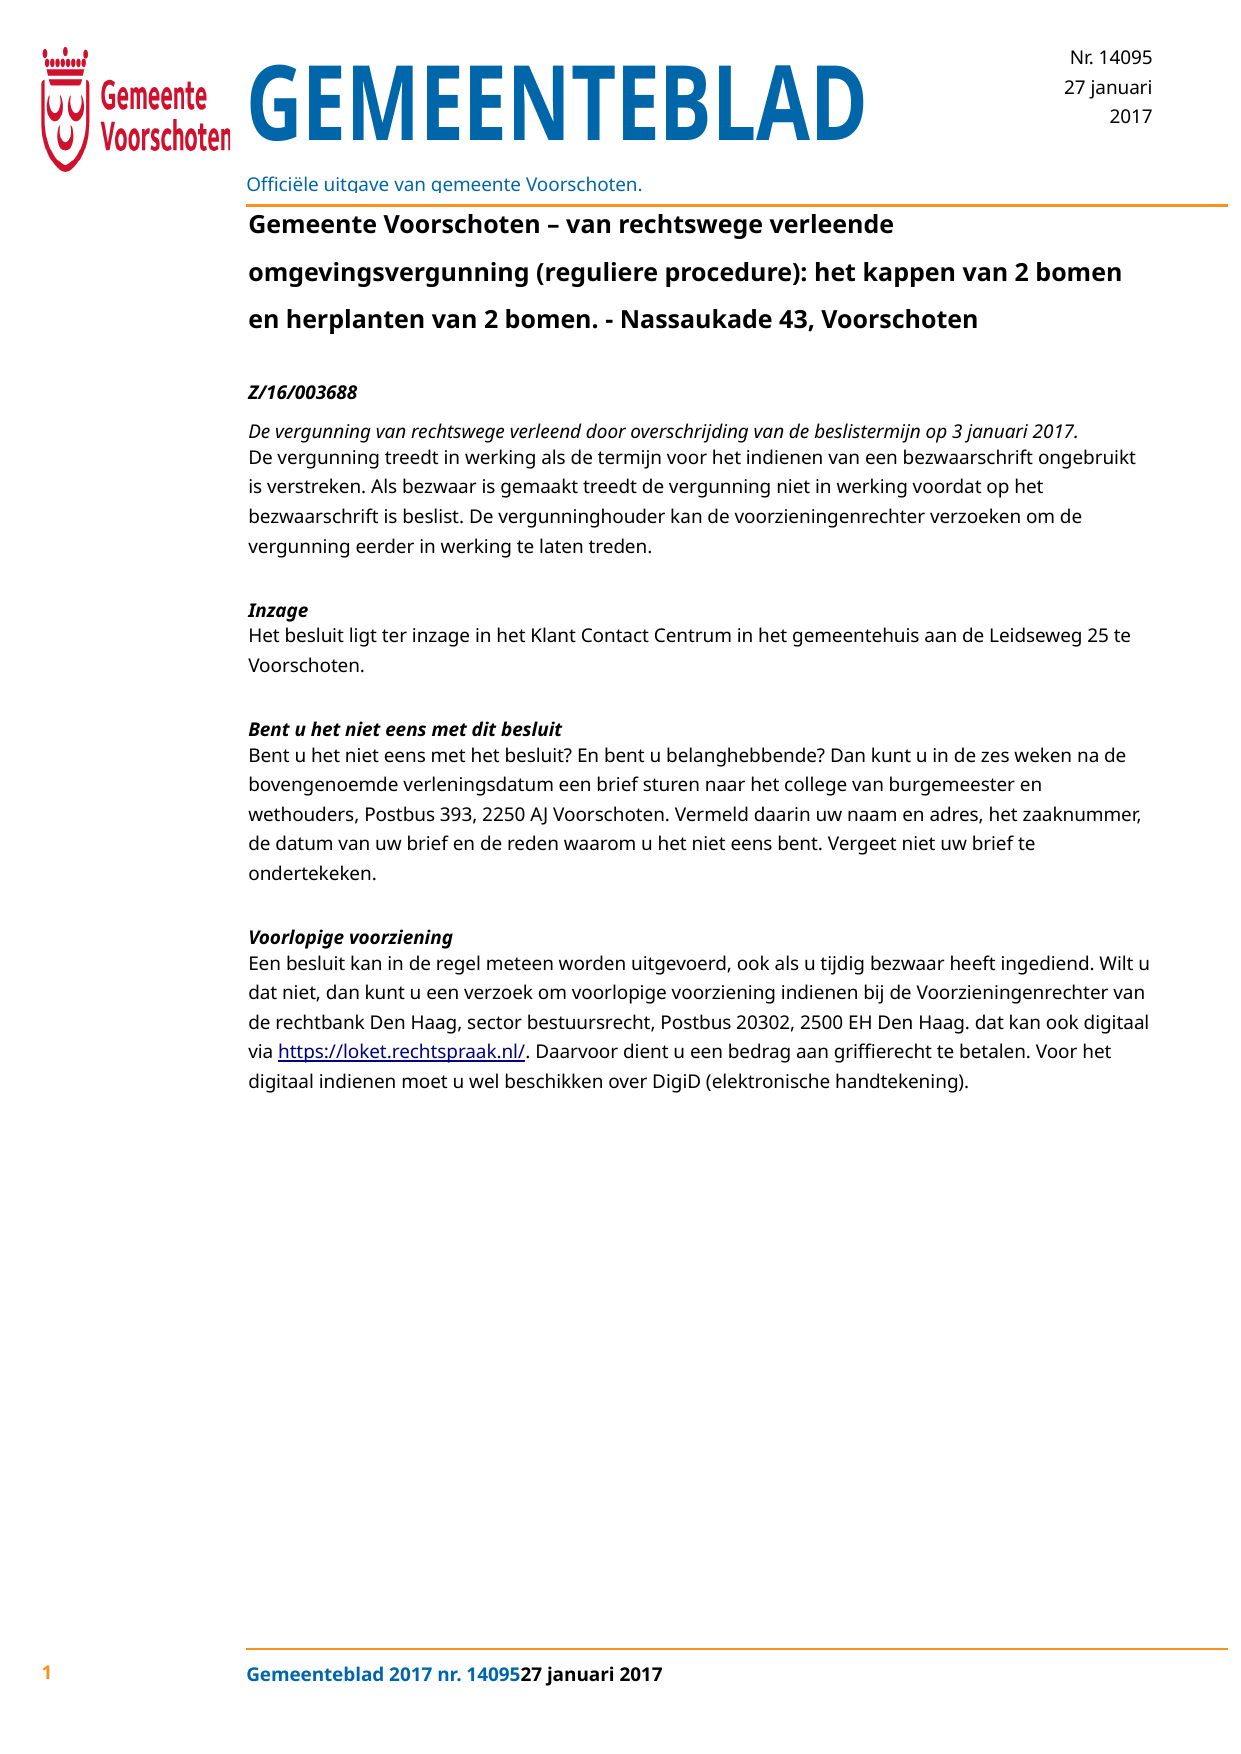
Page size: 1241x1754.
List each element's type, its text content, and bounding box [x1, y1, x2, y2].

text De vergunning van rechtswege verleend door overschrijding van de beslistermijn op 3 januari 2017. [248, 418, 1152, 444]
text Z/16/003688 [248, 379, 1152, 405]
text Het besluit ligt ter inzage in het Klant Contact Centrum in het gemeentehuis aan de Leidseweg 25 te Voorschoten. [248, 622, 1152, 678]
text Een besluit kan in de regel meteen worden uitgevoerd, ook als u tijdig bezwaar heeft ingediend. Wilt u dat niet, dan kunt u een verzoek om voorlopige voorziening indienen bij de Voorzieningenrechter van de rechtbank Den Haag, sector bestuursrecht, Postbus 20302, 2500 EH Den Haag. dat kan ook digitaal via https://loket.rechtspraak.nl/. Daarvoor dient u een bedrag aan griffierecht te betalen. Voor het digitaal indienen moet u wel beschikken over DigiD (elektronische handtekening). [248, 950, 1152, 1094]
text Gemeente Voorschoten – van rechtswege verleende omgevingsvergunning (reguliere procedure): het kappen van 2 bomen en herplanten van 2 bomen. - Nassaukade 43, Voorschoten [248, 207, 1152, 336]
text Bent u het niet eens met het besluit? En bent u belanghebbende? Dan kunt u in de zes weken na de bovengenoemde verleningsdatum een brief sturen naar het college van burgemeester en wethouders, Postbus 393, 2250 AJ Voorschoten. Vermeld daarin uw naam en adres, het zaaknummer, de datum van uw brief en de reden waarom u het niet eens bent. Vergeet niet uw brief te ondertekeken. [248, 742, 1152, 886]
text Bent u het niet eens met dit besluit [248, 716, 1152, 742]
text Inzage [248, 597, 1152, 622]
picture [41, 47, 231, 172]
text De vergunning treedt in werking als de termijn voor het indienen van een bezwaarschrift ongebruikt is verstreken. Als bezwaar is gemaakt treedt de vergunning niet in werking voordat op het bezwaarschrift is beslist. De vergunninghouder kan de voorzieningenrechter verzoeken om de vergunning eerder in werking te laten treden. [248, 444, 1152, 558]
text Voorlopige voorziening [248, 924, 1152, 950]
